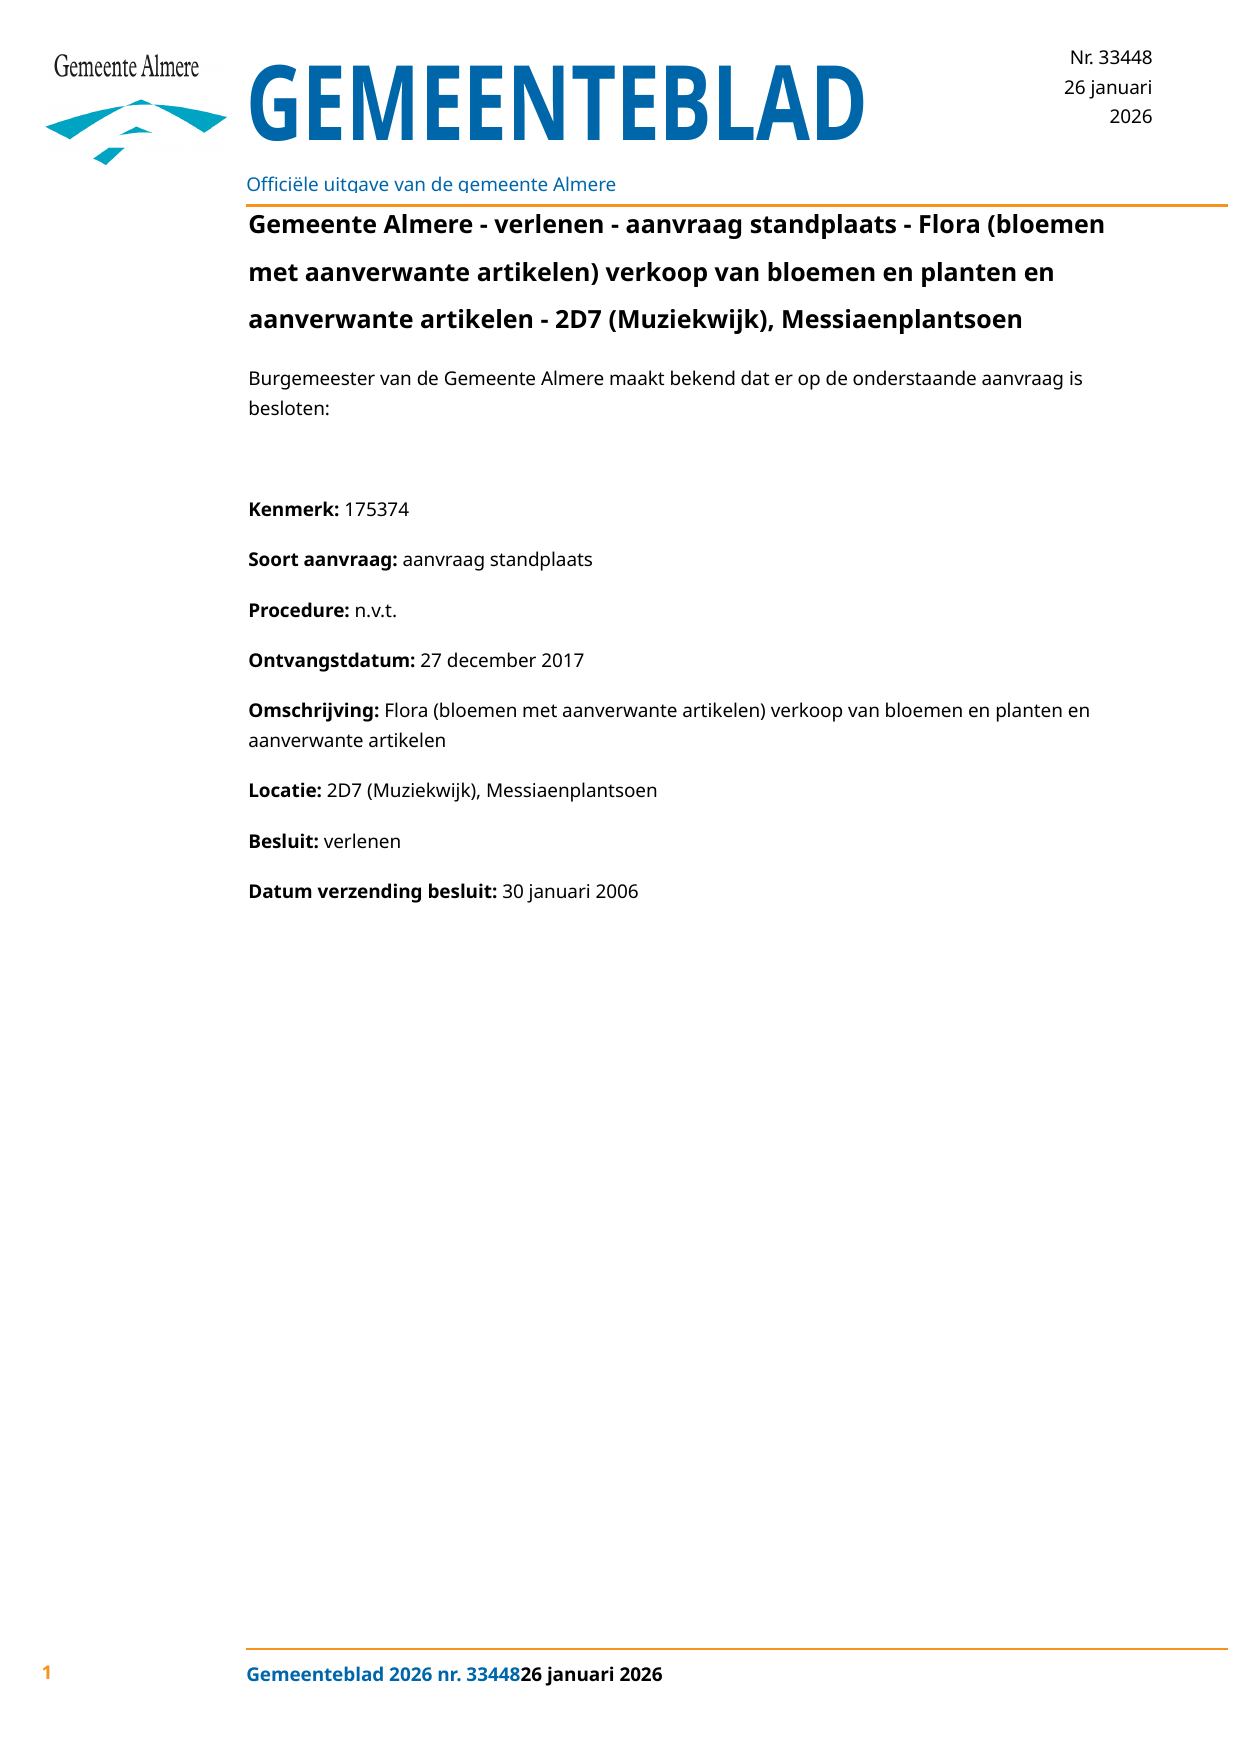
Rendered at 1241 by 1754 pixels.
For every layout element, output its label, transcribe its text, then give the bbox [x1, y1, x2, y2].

text Procedure: n.v.t. [248, 597, 1152, 622]
text Burgemeester van de Gemeente Almere maakt bekend dat er op de onderstaande aanvraag is besloten: [248, 366, 1152, 421]
text Soort aanvraag: aanvraag standplaats [248, 546, 1152, 572]
text Locatie: 2D7 (Muziekwijk), Messiaenplantsoen [248, 778, 1152, 803]
picture [41, 47, 231, 172]
text Datum verzending besluit: 30 januari 2006 [248, 878, 1152, 904]
text Gemeente Almere - verlenen - aanvraag standplaats - Flora (bloemen met aanverwante artikelen) verkoop van bloemen en planten en aanverwante artikelen - 2D7 (Muziekwijk), Messiaenplantsoen [248, 207, 1152, 336]
text Kenmerk: 175374 [248, 496, 1152, 522]
text Besluit: verlenen [248, 828, 1152, 854]
text Ontvangstdatum: 27 december 2017 [248, 647, 1152, 673]
text Omschrijving: Flora (bloemen met aanverwante artikelen) verkoop van bloemen en planten en aanverwante artikelen [248, 698, 1152, 753]
